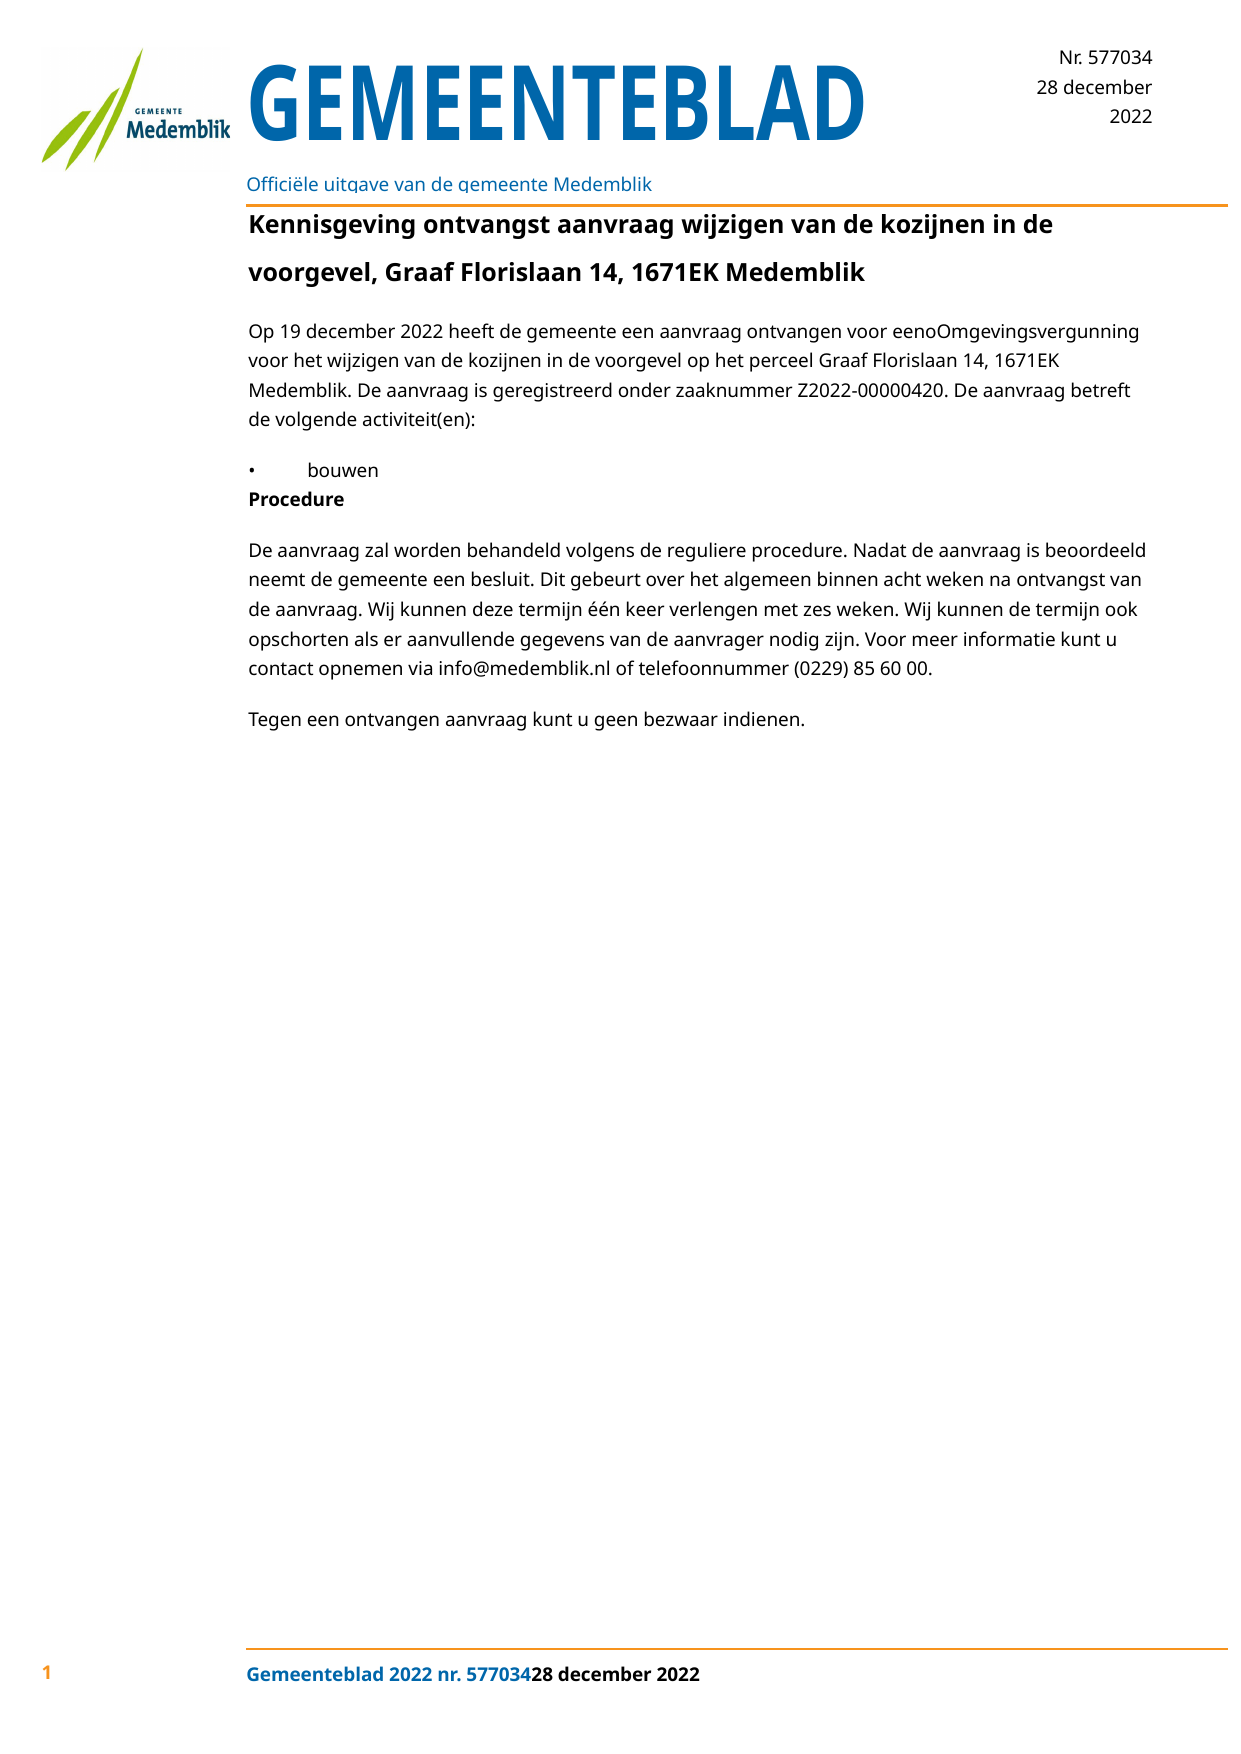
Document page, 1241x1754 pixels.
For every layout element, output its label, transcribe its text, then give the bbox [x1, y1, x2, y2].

list bouwen [248, 457, 1152, 483]
picture [41, 47, 231, 172]
text Procedure [248, 487, 1152, 512]
text Op 19 december 2022 heeft de gemeente een aanvraag ontvangen voor eenoOmgevingsvergunning voor het wijzigen van de kozijnen in de voorgevel op het perceel Graaf Florislaan 14, 1671EK Medemblik. De aanvraag is geregistreerd onder zaaknummer Z2022-00000420. De aanvraag betreft de volgende activiteit(en): [248, 318, 1152, 432]
text Tegen een ontvangen aanvraag kunt u geen bezwaar indienen. [248, 706, 1152, 732]
text Kennisgeving ontvangst aanvraag wijzigen van de kozijnen in de voorgevel, Graaf Florislaan 14, 1671EK Medemblik [248, 207, 1152, 288]
text De aanvraag zal worden behandeld volgens de reguliere procedure. Nadat de aanvraag is beoordeeld neemt de gemeente een besluit. Dit gebeurt over het algemeen binnen acht weken na ontvangst van de aanvraag. Wij kunnen deze termijn één keer verlengen met zes weken. Wij kunnen de termijn ook opschorten als er aanvullende gegevens van de aanvrager nodig zijn. Voor meer informatie kunt u contact opnemen via info@medemblik.nl of telefoonnummer (0229) 85 60 00. [248, 537, 1152, 681]
